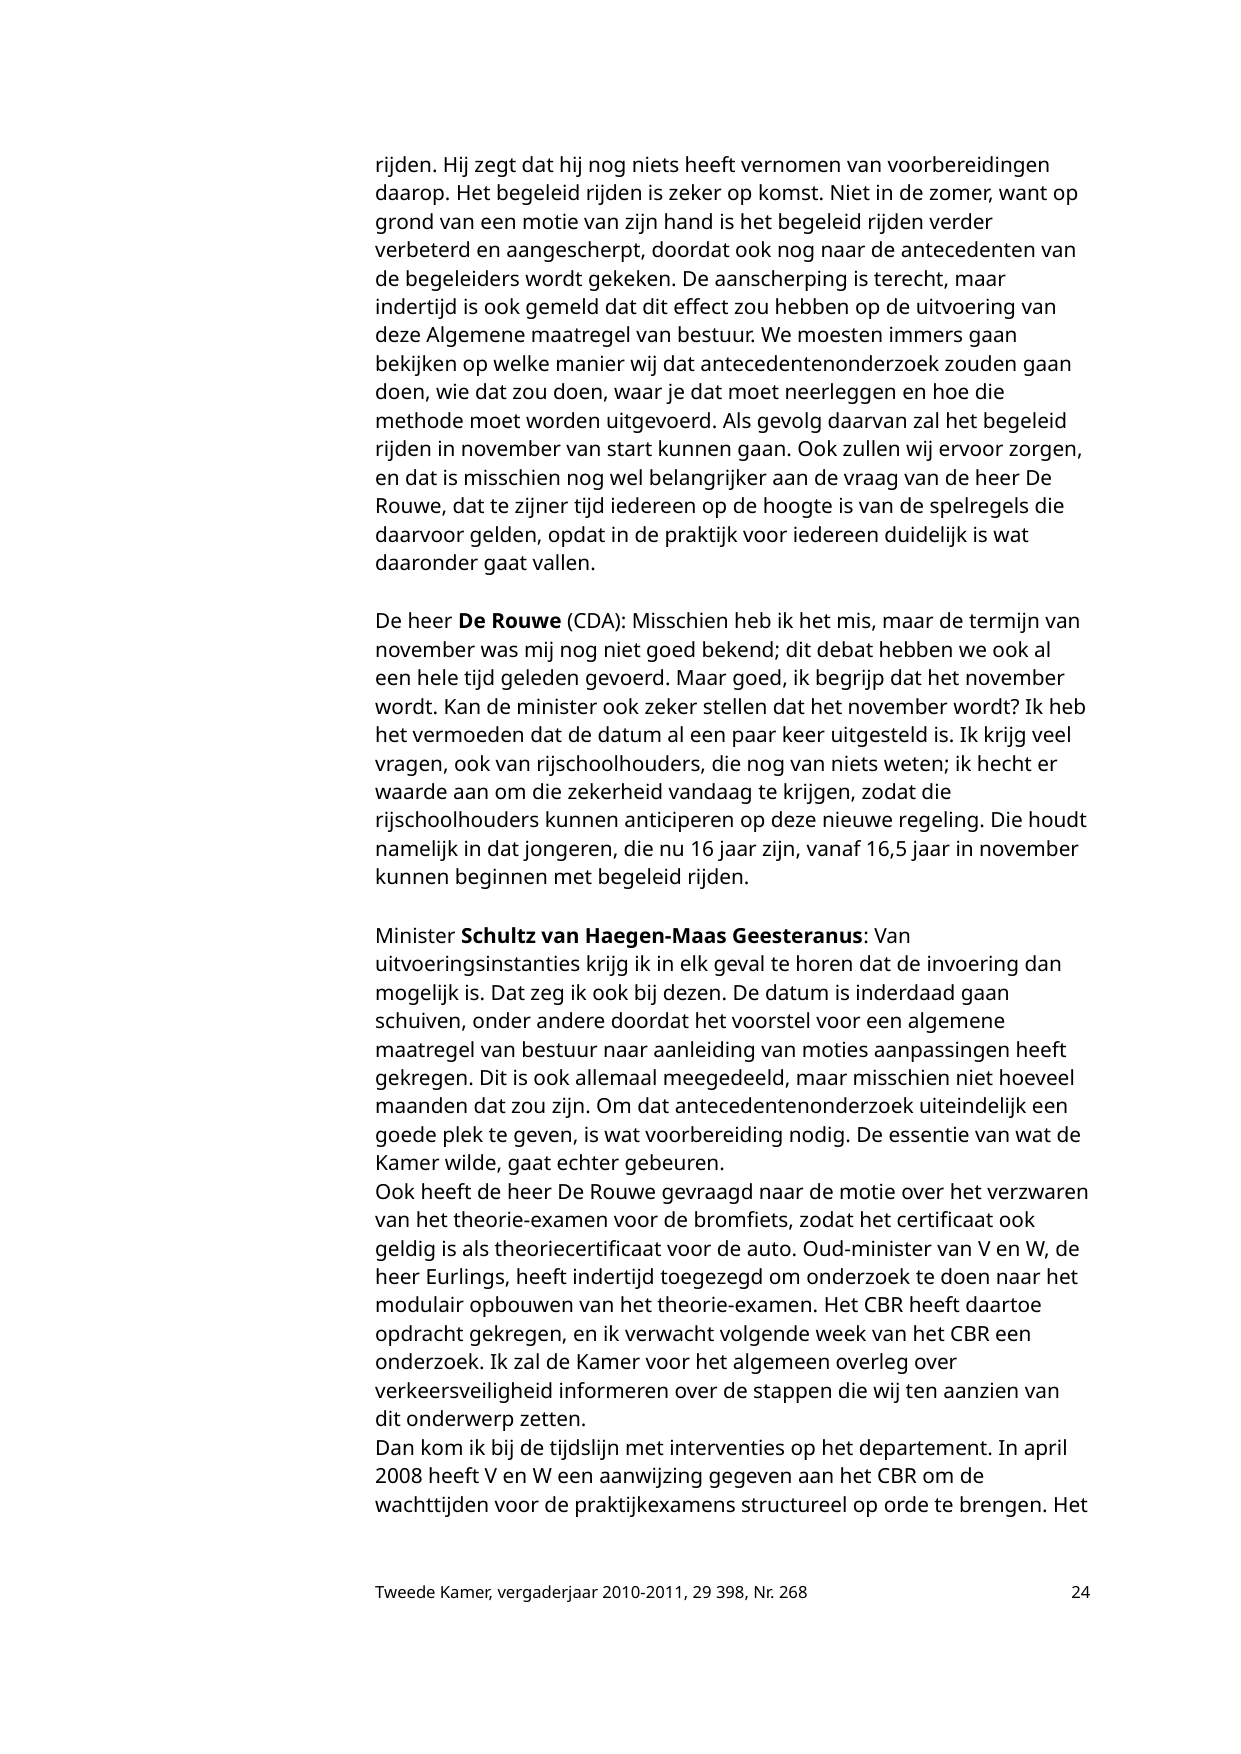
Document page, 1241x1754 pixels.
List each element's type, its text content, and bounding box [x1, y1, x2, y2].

text Ook heeft de heer De Rouwe gevraagd naar de motie over het verzwaren van het theorie-examen voor de bromfiets, zodat het certificaat ook geldig is als theoriecertificaat voor de auto. Oud-minister van V en W, de heer Eurlings, heeft indertijd toegezegd om onderzoek te doen naar het modulair opbouwen van het theorie-examen. Het CBR heeft daartoe opdracht gekregen, en ik verwacht volgende week van het CBR een onderzoek. Ik zal de Kamer voor het algemeen overleg over verkeersveiligheid informeren over de stappen die wij ten aanzien van dit onderwerp zetten. [375, 1177, 1090, 1433]
text Dan kom ik bij de tijdslijn met interventies op het departement. In april 2008 heeft V en W een aanwijzing gegeven aan het CBR om de wachttijden voor de praktijkexamens structureel op orde te brengen. Het [375, 1433, 1090, 1518]
text Minister Schultz van Haegen-Maas Geesteranus: Van uitvoeringsinstanties krijg ik in elk geval te horen dat de invoering dan mogelijk is. Dat zeg ik ook bij dezen. De datum is inderdaad gaan schuiven, onder andere doordat het voorstel voor een algemene maatregel van bestuur naar aanleiding van moties aanpassingen heeft gekregen. Dit is ook allemaal meegedeeld, maar misschien niet hoeveel maanden dat zou zijn. Om dat antecedentenonderzoek uiteindelijk een goede plek te geven, is wat voorbereiding nodig. De essentie van wat de Kamer wilde, gaat echter gebeuren. [375, 921, 1090, 1177]
text rijden. Hij zegt dat hij nog niets heeft vernomen van voorbereidingen daarop. Het begeleid rijden is zeker op komst. Niet in de zomer, want op grond van een motie van zijn hand is het begeleid rijden verder verbeterd en aangescherpt, doordat ook nog naar de antecedenten van de begeleiders wordt gekeken. De aanscherping is terecht, maar indertijd is ook gemeld dat dit effect zou hebben op de uitvoering van deze Algemene maatregel van bestuur. We moesten immers gaan bekijken op welke manier wij dat antecedentenonderzoek zouden gaan doen, wie dat zou doen, waar je dat moet neerleggen en hoe die methode moet worden uitgevoerd. Als gevolg daarvan zal het begeleid rijden in november van start kunnen gaan. Ook zullen wij ervoor zorgen, en dat is misschien nog wel belangrijker aan de vraag van de heer De Rouwe, dat te zijner tijd iedereen op de hoogte is van de spelregels die daarvoor gelden, opdat in de praktijk voor iedereen duidelijk is wat daaronder gaat vallen. [375, 150, 1090, 577]
text De heer De Rouwe (CDA): Misschien heb ik het mis, maar de termijn van november was mij nog niet goed bekend; dit debat hebben we ook al een hele tijd geleden gevoerd. Maar goed, ik begrijp dat het november wordt. Kan de minister ook zeker stellen dat het november wordt? Ik heb het vermoeden dat de datum al een paar keer uitgesteld is. Ik krijg veel vragen, ook van rijschoolhouders, die nog van niets weten; ik hecht er waarde aan om die zekerheid vandaag te krijgen, zodat die rijschoolhouders kunnen anticiperen op deze nieuwe regeling. Die houdt namelijk in dat jongeren, die nu 16 jaar zijn, vanaf 16,5 jaar in november kunnen beginnen met begeleid rijden. [375, 607, 1090, 891]
